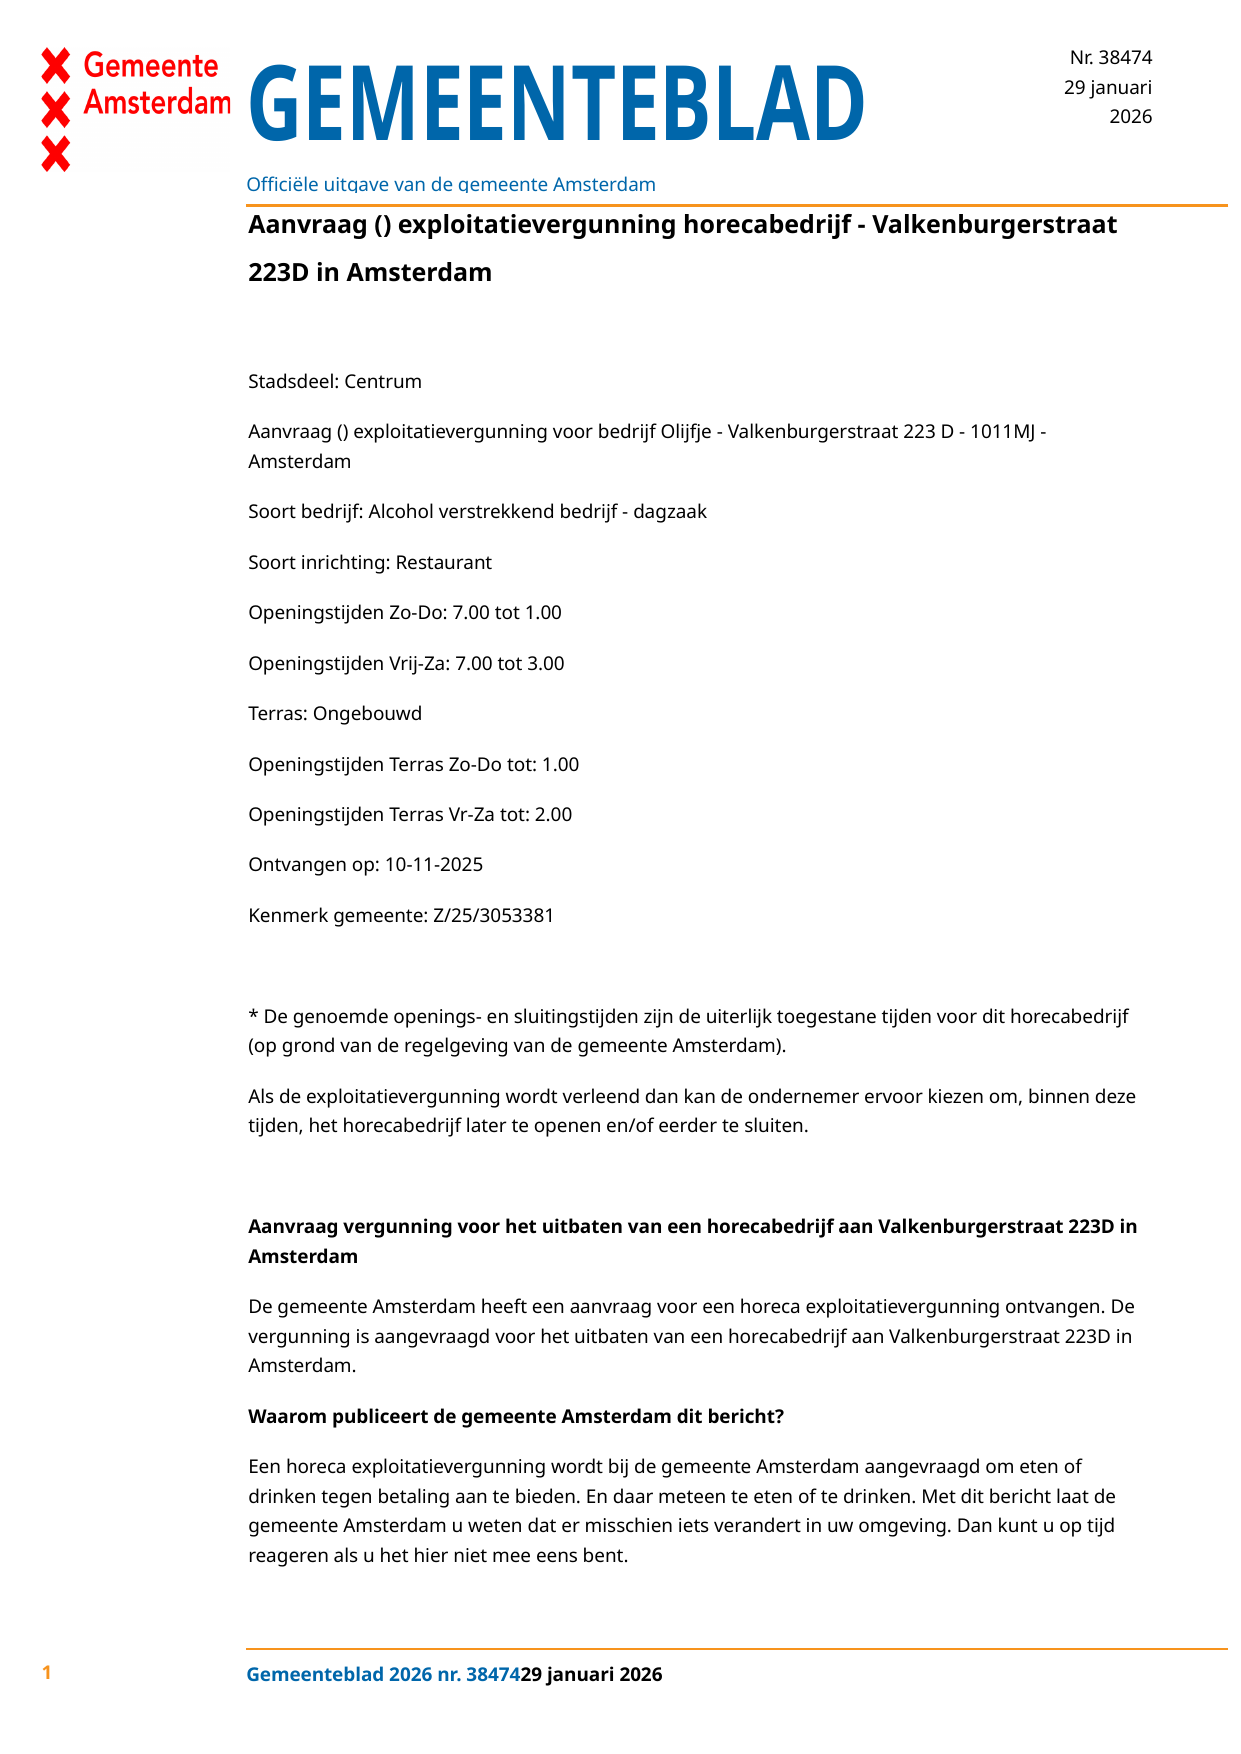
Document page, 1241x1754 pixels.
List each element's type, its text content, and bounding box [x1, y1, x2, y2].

text Kenmerk gemeente: Z/25/3053381 [248, 902, 1152, 928]
text * De genoemde openings- en sluitingstijden zijn de uiterlijk toegestane tijden voor dit horecabedrijf (op grond van de regelgeving van de gemeente Amsterdam). [248, 1003, 1152, 1058]
text Waarom publiceert de gemeente Amsterdam dit bericht? [248, 1403, 1152, 1429]
picture [41, 47, 231, 172]
text Een horeca exploitatievergunning wordt bij de gemeente Amsterdam aangevraagd om eten of drinken tegen betaling aan te bieden. En daar meteen te eten of te drinken. Met dit bericht laat de gemeente Amsterdam u weten dat er misschien iets verandert in uw omgeving. Dan kunt u op tijd reageren als u het hier niet mee eens bent. [248, 1453, 1152, 1568]
text Aanvraag () exploitatievergunning horecabedrijf - Valkenburgerstraat 223D in Amsterdam [248, 207, 1152, 288]
text Aanvraag vergunning voor het uitbaten van een horecabedrijf aan Valkenburgerstraat 223D in Amsterdam [248, 1213, 1152, 1269]
text Openingstijden Zo-Do: 7.00 tot 1.00 [248, 599, 1152, 625]
text De gemeente Amsterdam heeft een aanvraag voor een horeca exploitatievergunning ontvangen. De vergunning is aangevraagd voor het uitbaten van een horecabedrijf aan Valkenburgerstraat 223D in Amsterdam. [248, 1293, 1152, 1378]
text Stadsdeel: Centrum [248, 368, 1152, 394]
text Terras: Ongebouwd [248, 700, 1152, 726]
text Als de exploitatievergunning wordt verleend dan kan de ondernemer ervoor kiezen om, binnen deze tijden, het horecabedrijf later te openen en/of eerder te sluiten. [248, 1083, 1152, 1138]
text Soort bedrijf: Alcohol verstrekkend bedrijf - dagzaak [248, 499, 1152, 524]
text Soort inrichting: Restaurant [248, 549, 1152, 575]
text Ontvangen op: 10-11-2025 [248, 852, 1152, 877]
text Openingstijden Terras Zo-Do tot: 1.00 [248, 751, 1152, 777]
text Aanvraag () exploitatievergunning voor bedrijf Olijfje - Valkenburgerstraat 223 D - 1011MJ - Amsterdam [248, 419, 1152, 474]
text Openingstijden Terras Vr-Za tot: 2.00 [248, 801, 1152, 827]
text Openingstijden Vrij-Za: 7.00 tot 3.00 [248, 650, 1152, 676]
